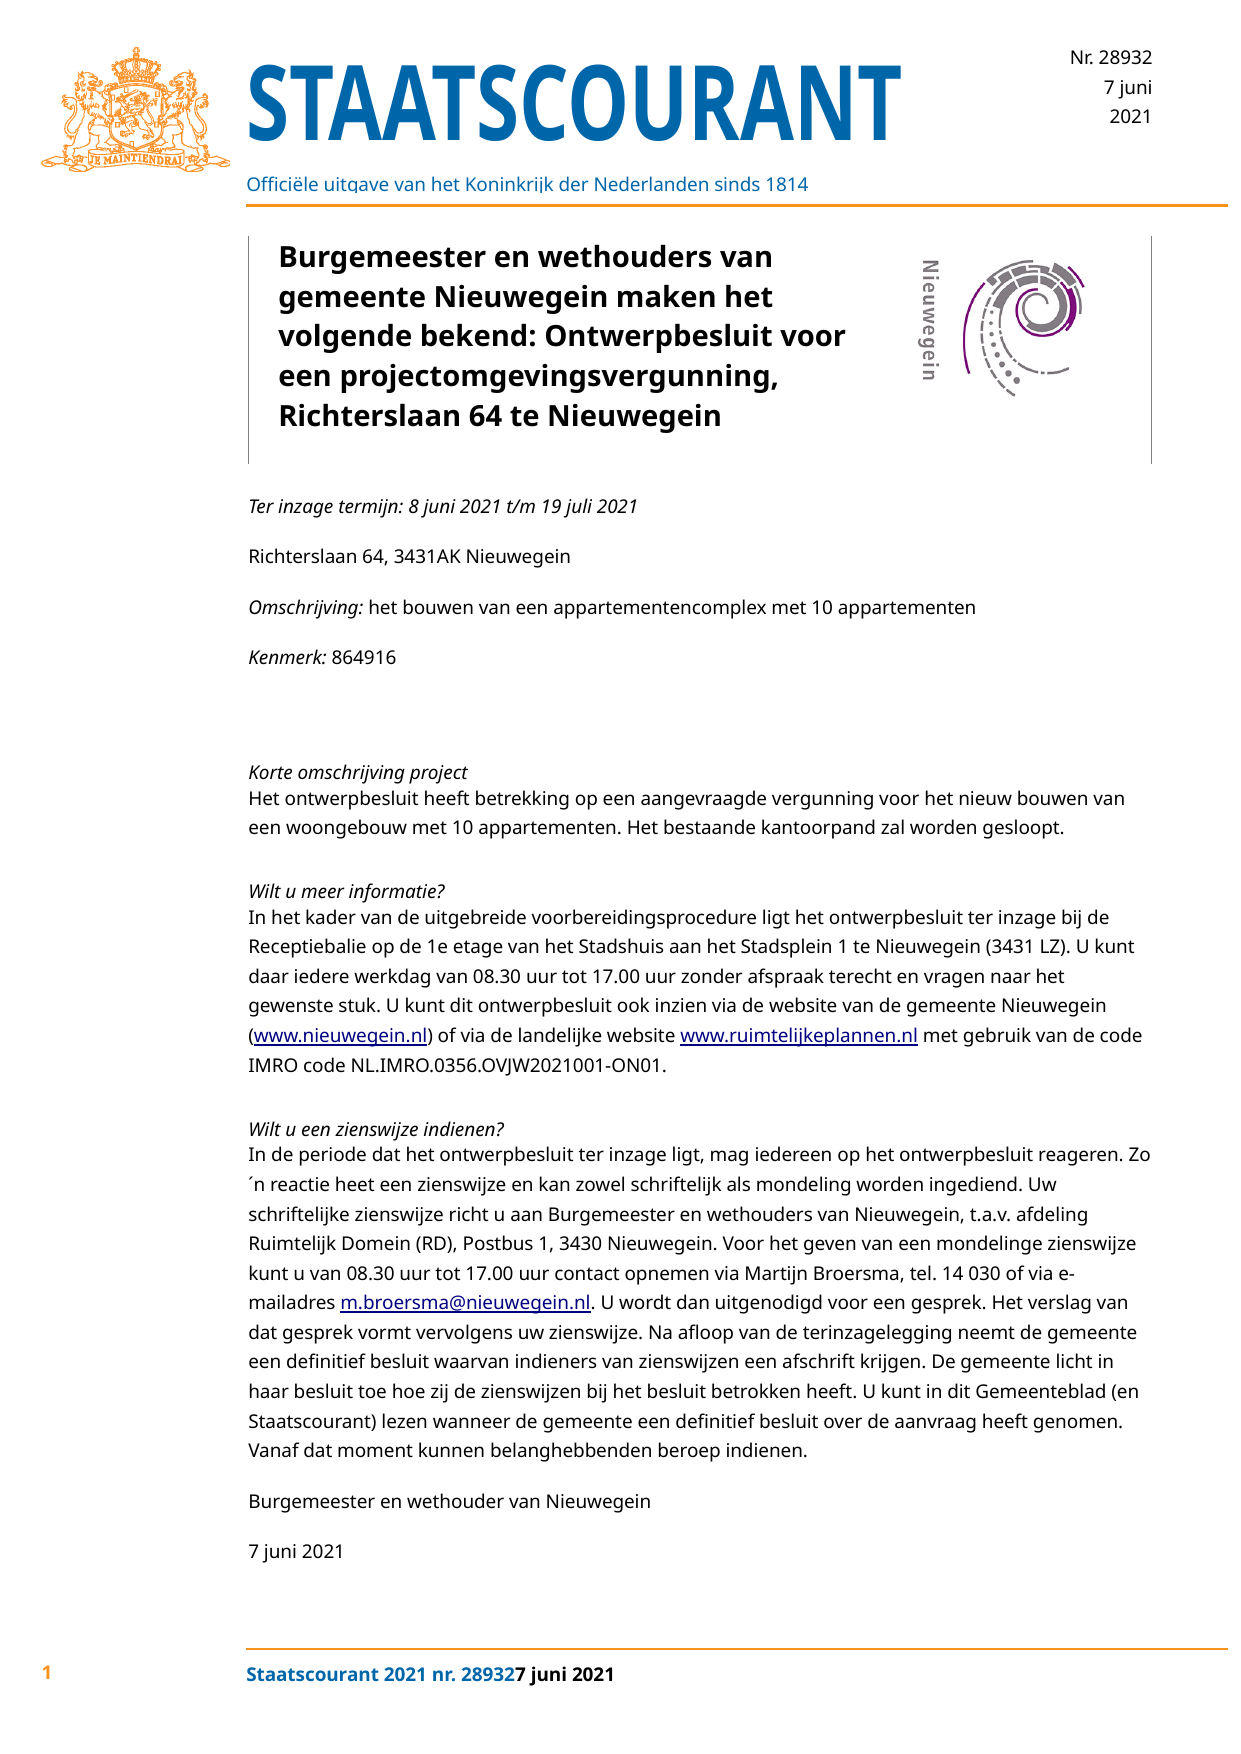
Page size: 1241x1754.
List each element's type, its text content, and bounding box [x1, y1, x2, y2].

text Kenmerk: 864916 [248, 644, 1152, 670]
text Wilt u meer informatie? [248, 878, 1152, 904]
table_header [850, 414, 1151, 464]
picture [912, 236, 1090, 414]
picture [41, 47, 231, 172]
table_header [1090, 236, 1151, 413]
text In de periode dat het ontwerpbesluit ter inzage ligt, mag iedereen op het ontwerpbesluit reageren. Zo´n reactie heet een zienswijze en kan zowel schriftelijk als mondeling worden ingediend. Uw schriftelijke zienswijze richt u aan Burgemeester en wethouders van Nieuwegein, t.a.v. afdeling Ruimtelijk Domein (RD), Postbus 1, 3430 Nieuwegein. Voor het geven van een mondelinge zienswijze kunt u van 08.30 uur tot 17.00 uur contact opnemen via Martijn Broersma, tel. 14 030 of via e-mailadres m.broersma@nieuwegein.nl. U wordt dan uitgenodigd voor een gesprek. Het verslag van dat gesprek vormt vervolgens uw zienswijze. Na afloop van de terinzagelegging neemt de gemeente een definitief besluit waarvan indieners van zienswijzen een afschrift krijgen. De gemeente licht in haar besluit toe hoe zij de zienswijzen bij het besluit betrokken heeft. U kunt in dit Gemeenteblad (en Staatscourant) lezen wanneer de gemeente een definitief besluit over de aanvraag heeft genomen. Vanaf dat moment kunnen belanghebbenden beroep indienen. [248, 1142, 1152, 1463]
text Ter inzage termijn: 8 juni 2021 t/m 19 juli 2021 [248, 493, 1152, 519]
table_header Burgemeester en wethouders van gemeente Nieuwegein maken het volgende bekend: Ontwerpbesluit voor een projectomgevingsvergunning, Richterslaan 64 te Nieuwegein [249, 236, 850, 464]
text Het ontwerpbesluit heeft betrekking op een aangevraagde vergunning voor het nieuw bouwen van een woongebouw met 10 appartementen. Het bestaande kantoorpand zal worden gesloopt. [248, 785, 1152, 840]
text Wilt u een zienswijze indienen? [248, 1116, 1152, 1142]
text Burgemeester en wethouder van Nieuwegein [248, 1488, 1152, 1513]
text In het kader van de uitgebreide voorbereidingsprocedure ligt het ontwerpbesluit ter inzage bij de Receptiebalie op de 1e etage van het Stadshuis aan het Stadsplein 1 te Nieuwegein (3431 LZ). U kunt daar iedere werkdag van 08.30 uur tot 17.00 uur zonder afspraak terecht en vragen naar het gewenste stuk. U kunt dit ontwerpbesluit ook inzien via de website van de gemeente Nieuwegein (www.nieuwegein.nl) of via de landelijke website www.ruimtelijkeplannen.nl met gebruik van de code IMRO code NL.IMRO.0356.OVJW2021001-ON01. [248, 904, 1152, 1078]
text Omschrijving: het bouwen van een appartementencomplex met 10 appartementen [248, 594, 1152, 620]
text Korte omschrijving project [248, 759, 1152, 785]
text Richterslaan 64, 3431AK Nieuwegein [248, 544, 1152, 569]
text 7 juni 2021 [248, 1538, 1152, 1564]
table_header [850, 236, 912, 413]
